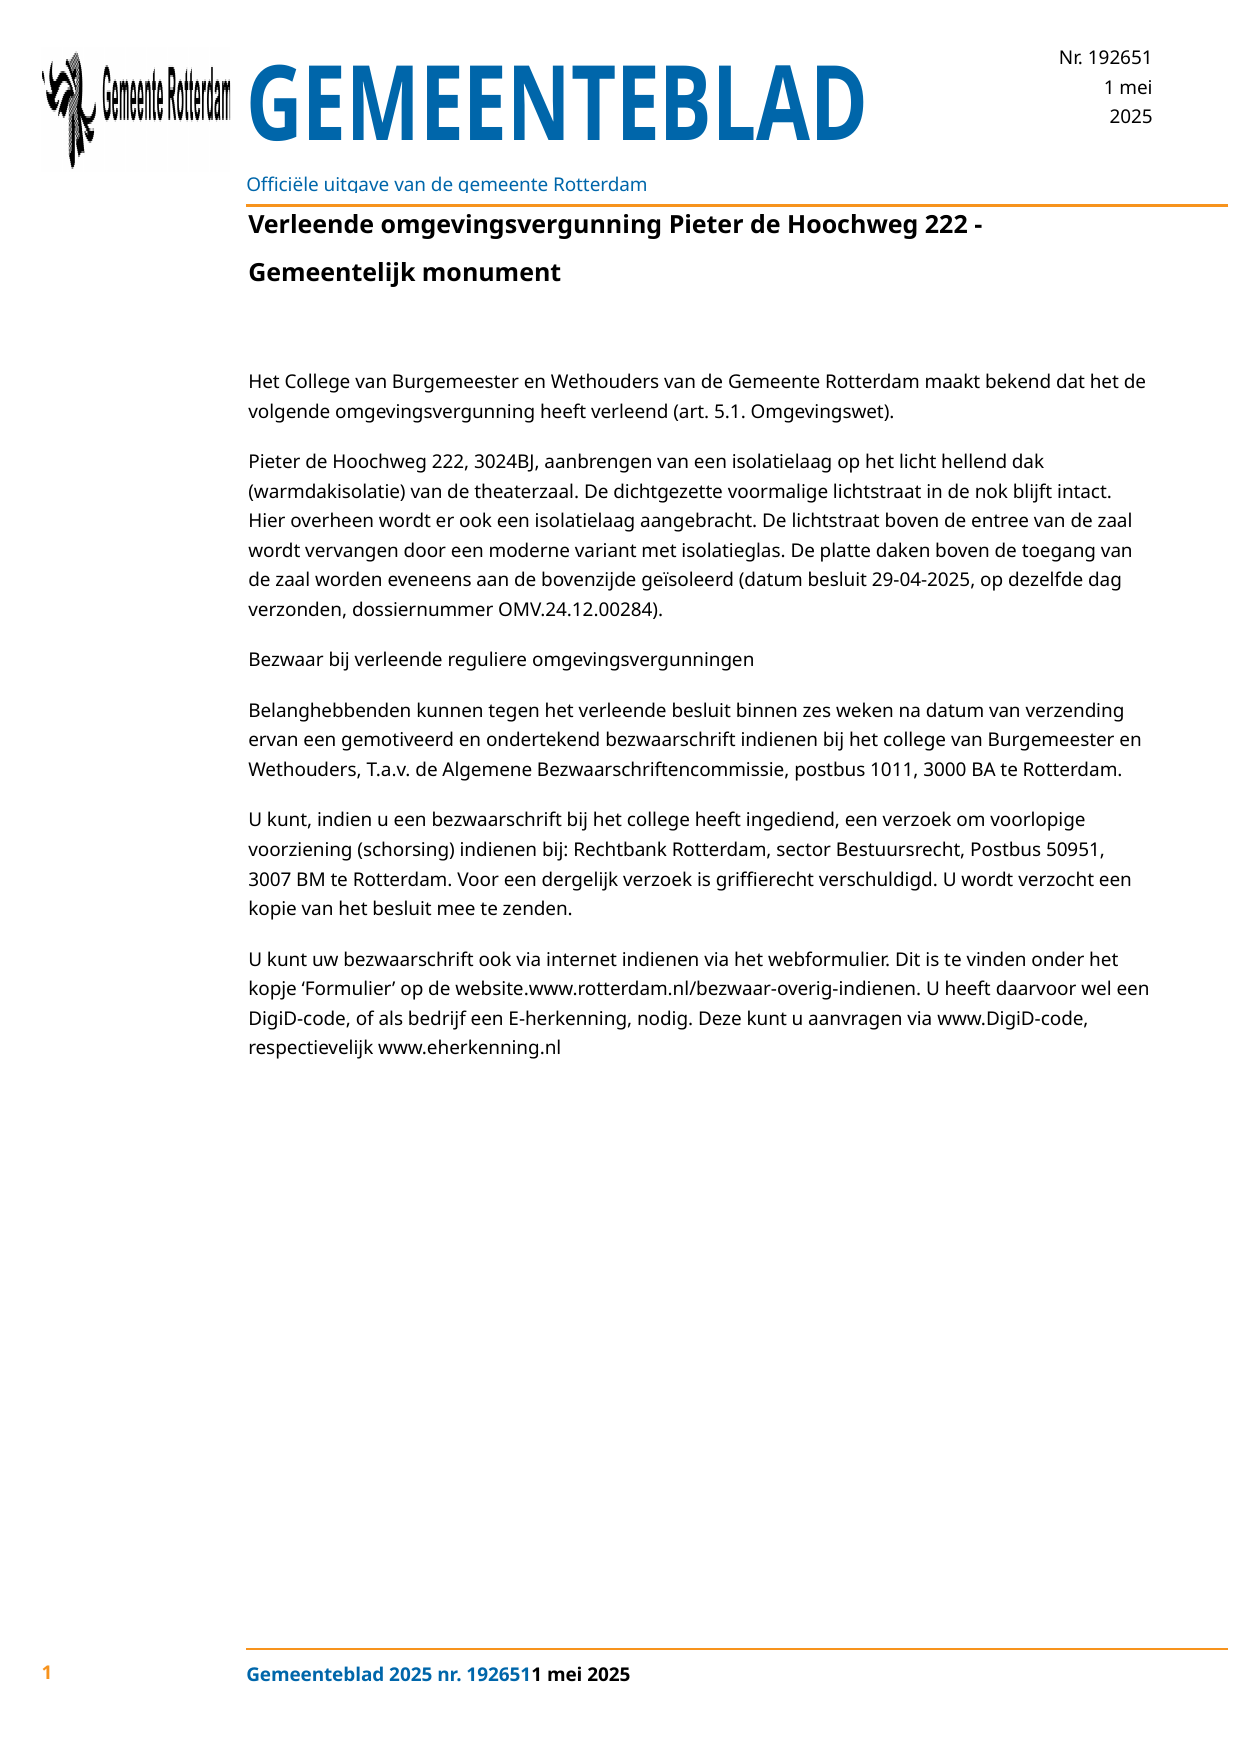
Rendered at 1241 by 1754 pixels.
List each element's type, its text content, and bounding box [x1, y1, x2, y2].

text Belanghebbenden kunnen tegen het verleende besluit binnen zes weken na datum van verzending ervan een gemotiveerd en ondertekend bezwaarschrift indienen bij het college van Burgemeester en Wethouders, T.a.v. de Algemene Bezwaarschriftencommissie, postbus 1011, 3000 BA te Rotterdam. [248, 697, 1152, 782]
picture [41, 47, 231, 172]
text U kunt, indien u een bezwaarschrift bij het college heeft ingediend, een verzoek om voorlopige voorziening (schorsing) indienen bij: Rechtbank Rotterdam, sector Bestuursrecht, Postbus 50951, 3007 BM te Rotterdam. Voor een dergelijk verzoek is griffierecht verschuldigd. U wordt verzocht een kopie van het besluit mee te zenden. [248, 807, 1152, 921]
text U kunt uw bezwaarschrift ook via internet indienen via het webformulier. Dit is te vinden onder het kopje ‘Formulier’ op de website.www.rotterdam.nl/bezwaar-overig-indienen. U heeft daarvoor wel een DigiD-code, of als bedrijf een E-herkenning, nodig. Deze kunt u aanvragen via www.DigiD-code, respectievelijk www.eherkenning.nl [248, 946, 1152, 1060]
text Het College van Burgemeester en Wethouders van de Gemeente Rotterdam maakt bekend dat het de volgende omgevingsvergunning heeft verleend (art. 5.1. Omgevingswet). [248, 368, 1152, 424]
text Bezwaar bij verleende reguliere omgevingsvergunningen [248, 647, 1152, 672]
text Pieter de Hoochweg 222, 3024BJ, aanbrengen van een isolatielaag op het licht hellend dak (warmdakisolatie) van de theaterzaal. De dichtgezette voormalige lichtstraat in de nok blijft intact. Hier overheen wordt er ook een isolatielaag aangebracht. De lichtstraat boven de entree van de zaal wordt vervangen door een moderne variant met isolatieglas. De platte daken boven de toegang van de zaal worden eveneens aan de bovenzijde geïsoleerd (datum besluit 29-04-2025, op dezelfde dag verzonden, dossiernummer OMV.24.12.00284). [248, 448, 1152, 622]
text Verleende omgevingsvergunning Pieter de Hoochweg 222 - Gemeentelijk monument [248, 207, 1152, 288]
